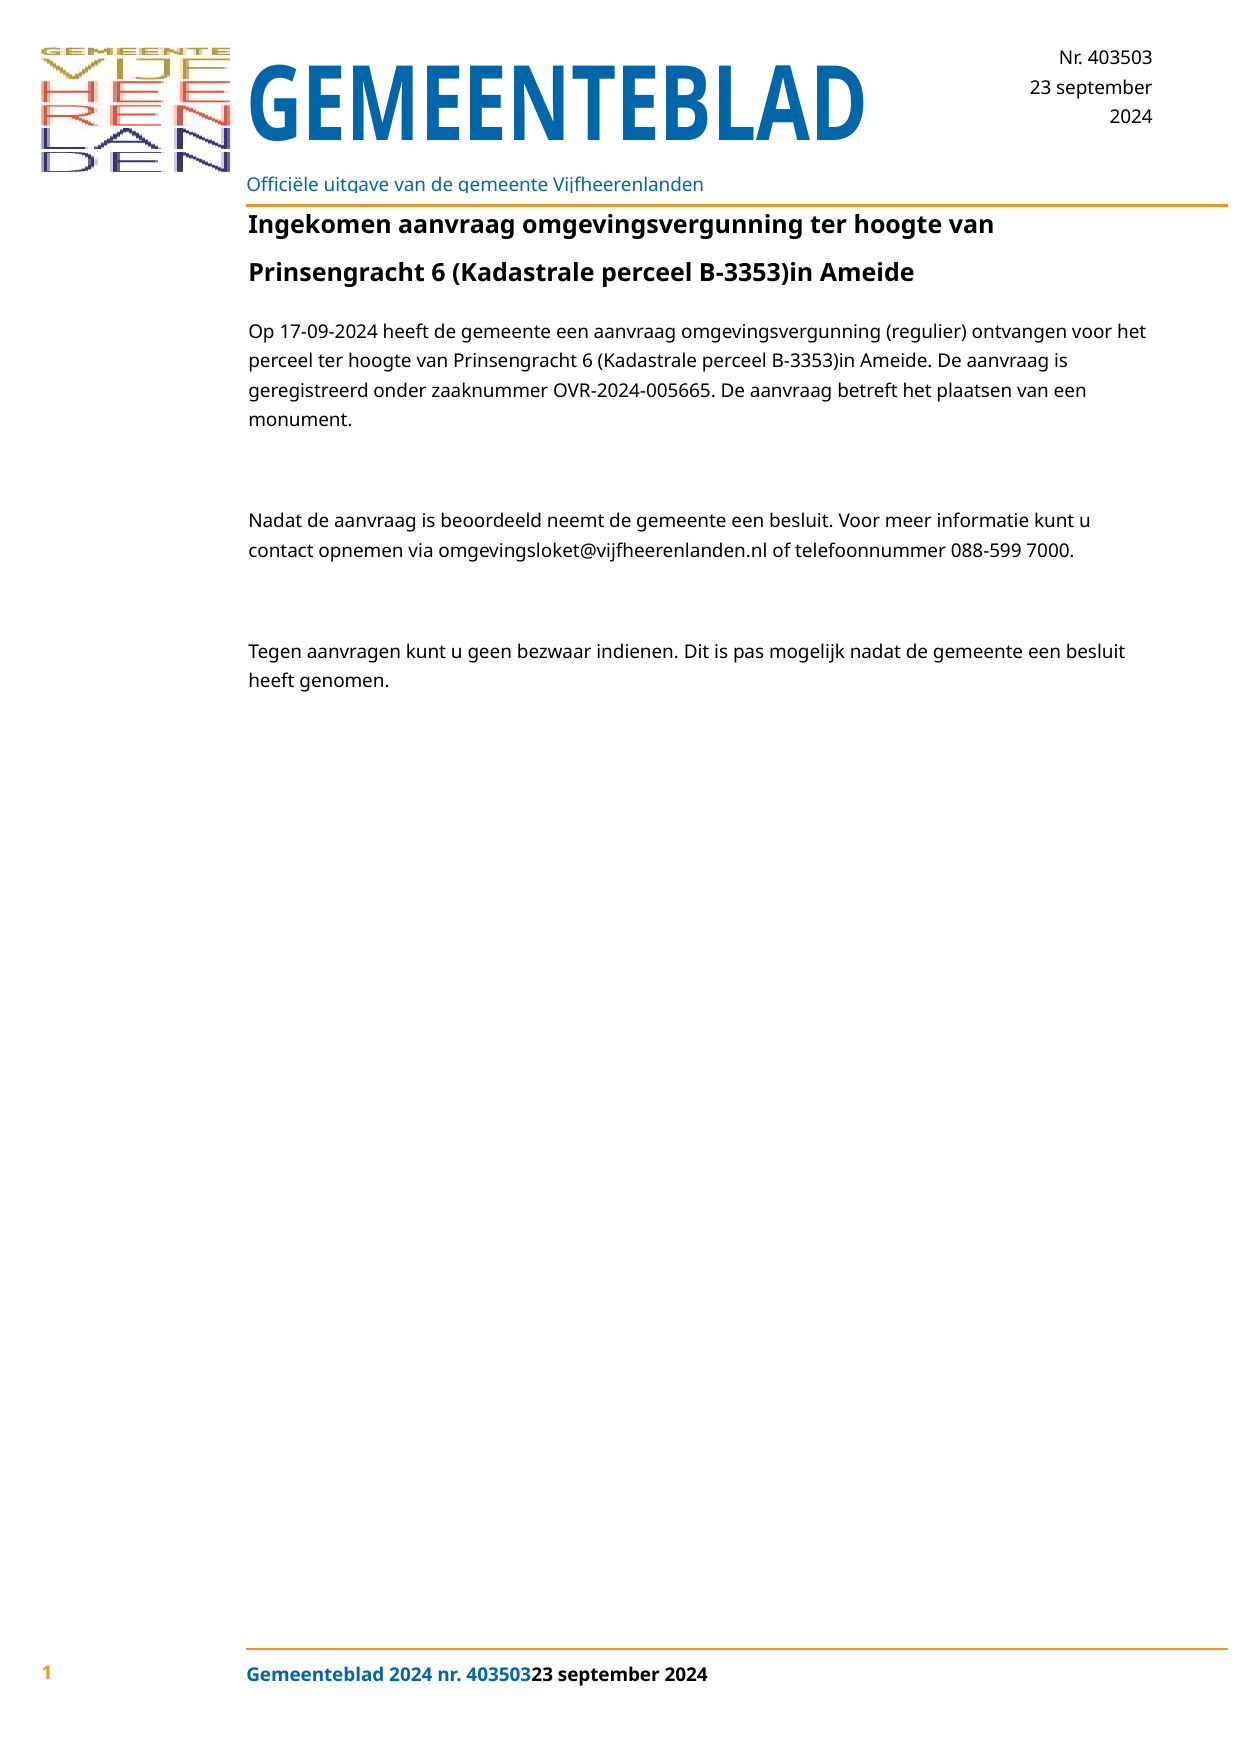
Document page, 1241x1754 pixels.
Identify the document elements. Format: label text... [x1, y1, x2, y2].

picture [41, 47, 231, 172]
text Op 17-09-2024 heeft de gemeente een aanvraag omgevingsvergunning (regulier) ontvangen voor het perceel ter hoogte van Prinsengracht 6 (Kadastrale perceel B-3353)in Ameide. De aanvraag is geregistreerd onder zaaknummer OVR-2024-005665. De aanvraag betreft het plaatsen van een monument. [248, 318, 1152, 432]
text Tegen aanvragen kunt u geen bezwaar indienen. Dit is pas mogelijk nadat de gemeente een besluit heeft genomen. [248, 638, 1152, 693]
text Nadat de aanvraag is beoordeeld neemt de gemeente een besluit. Voor meer informatie kunt u contact opnemen via omgevingsloket@vijfheerenlanden.nl of telefoonnummer 088-599 7000. [248, 507, 1152, 563]
text Ingekomen aanvraag omgevingsvergunning ter hoogte van Prinsengracht 6 (Kadastrale perceel B-3353)in Ameide [248, 207, 1152, 288]
